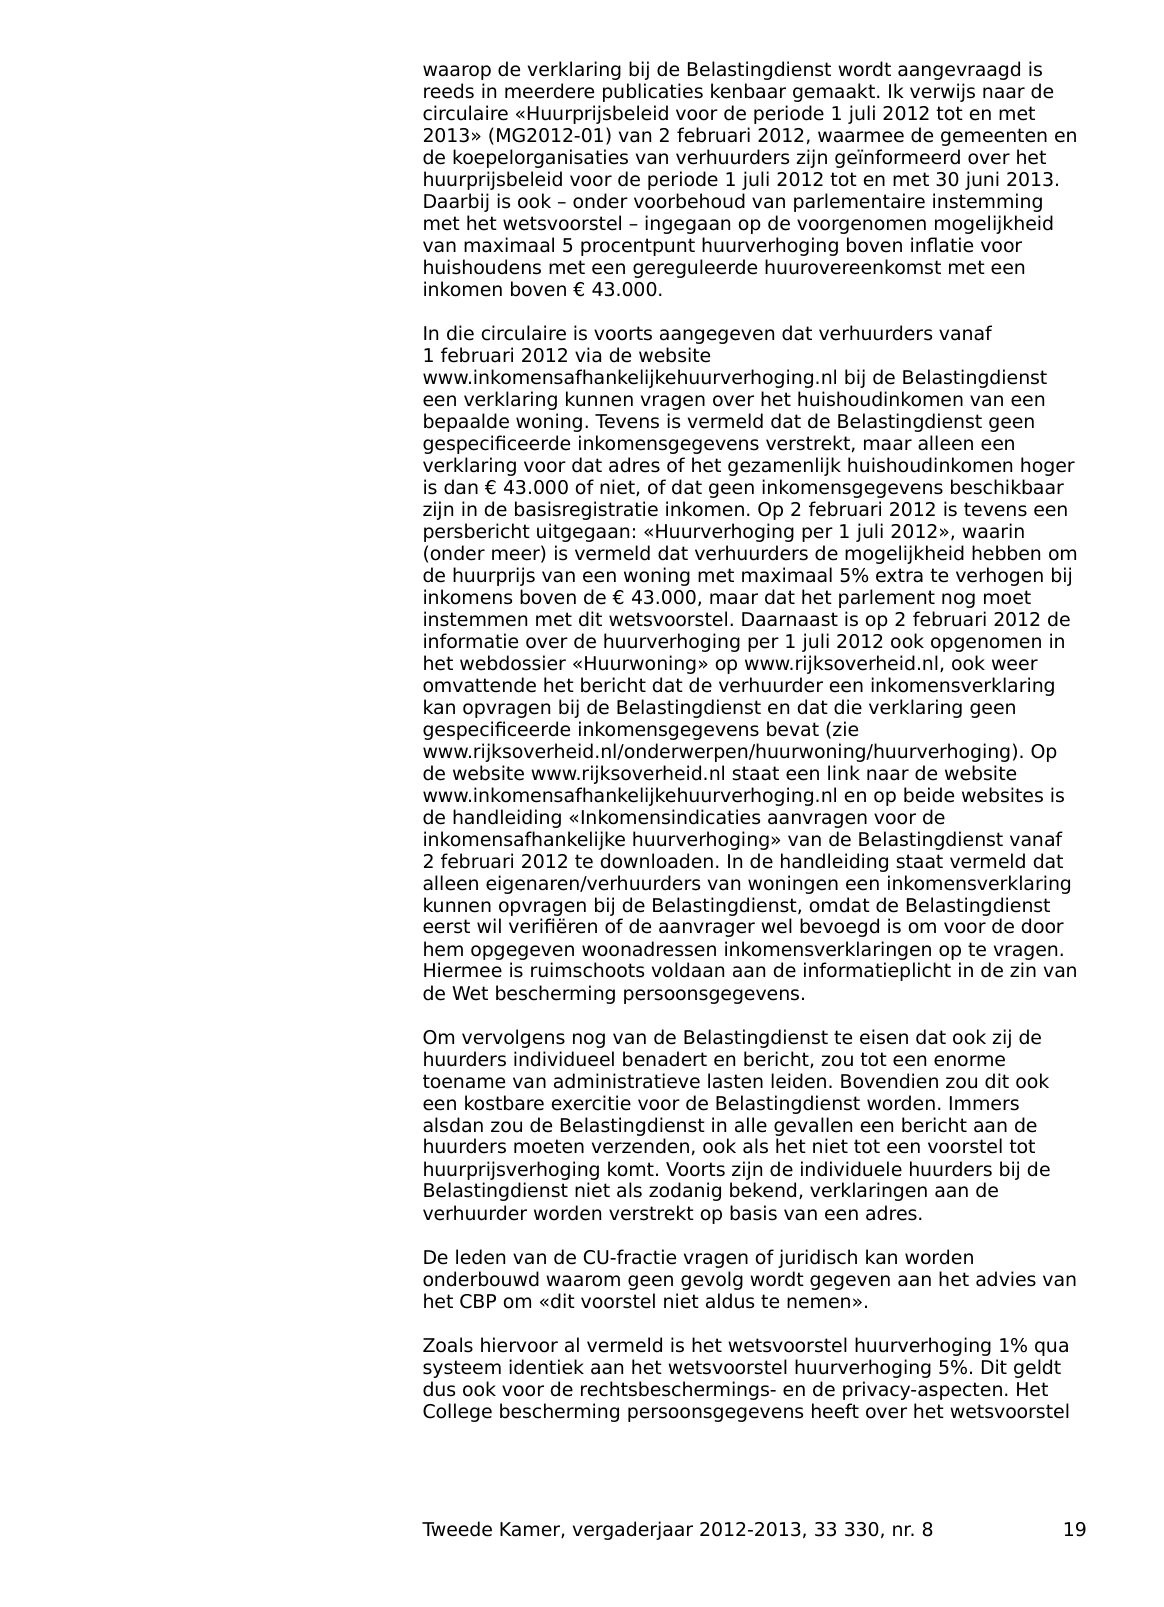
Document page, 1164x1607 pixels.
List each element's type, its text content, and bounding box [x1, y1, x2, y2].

text In die circulaire is voorts aangegeven dat verhuurders vanaf 1 februari 2012 via de website www.inkomensafhankelijkehuurverhoging.nl bij de Belastingdienst een verklaring kunnen vragen over het huishoudinkomen van een bepaalde woning. Tevens is vermeld dat de Belastingdienst geen gespecificeerde inkomensgegevens verstrekt, maar alleen een verklaring voor dat adres of het gezamenlijk huishoudinkomen hoger is dan € 43.000 of niet, of dat geen inkomensgegevens beschikbaar zijn in de basisregistratie inkomen. Op 2 februari 2012 is tevens een persbericht uitgegaan: «Huurverhoging per 1 juli 2012», waarin (onder meer) is vermeld dat verhuurders de mogelijkheid hebben om de huurprijs van een woning met maximaal 5% extra te verhogen bij inkomens boven de € 43.000, maar dat het parlement nog moet instemmen met dit wetsvoorstel. Daarnaast is op 2 februari 2012 de informatie over de huurverhoging per 1 juli 2012 ook opgenomen in het webdossier «Huurwoning» op www.rijksoverheid.nl, ook weer omvattende het bericht dat de verhuurder een inkomensverklaring kan opvragen bij de Belastingdienst en dat die verklaring geen gespecificeerde inkomensgegevens bevat (zie www.rijksoverheid.nl/onderwerpen/huurwoning/huurverhoging). Op de website www.rijksoverheid.nl staat een link naar de website www.inkomensafhankelijkehuurverhoging.nl en op beide websites is de handleiding «Inkomensindicaties aanvragen voor de inkomensafhankelijke huurverhoging» van de Belastingdienst vanaf 2 februari 2012 te downloaden. In de handleiding staat vermeld dat alleen eigenaren/verhuurders van woningen een inkomensverklaring kunnen opvragen bij de Belastingdienst, omdat de Belastingdienst eerst wil verifiëren of de aanvrager wel bevoegd is om voor de door hem opgegeven woonadressen inkomensverklaringen op te vragen. Hiermee is ruimschoots voldaan aan de informatieplicht in de zin van de Wet bescherming persoonsgegevens. [422, 323, 1087, 1004]
text De leden van de CU-fractie vragen of juridisch kan worden onderbouwd waarom geen gevolg wordt gegeven aan het advies van het CBP om «dit voorstel niet aldus te nemen». [422, 1247, 1087, 1312]
text Om vervolgens nog van de Belastingdienst te eisen dat ook zij de huurders individueel benadert en bericht, zou tot een enorme toename van administratieve lasten leiden. Bovendien zou dit ook een kostbare exercitie voor de Belastingdienst worden. Immers alsdan zou de Belastingdienst in alle gevallen een bericht aan de huurders moeten verzenden, ook als het niet tot een voorstel tot huurprijsverhoging komt. Voorts zijn de individuele huurders bij de Belastingdienst niet als zodanig bekend, verklaringen aan de verhuurder worden verstrekt op basis van een adres. [422, 1027, 1087, 1224]
text Zoals hiervoor al vermeld is het wetsvoorstel huurverhoging 1% qua systeem identiek aan het wetsvoorstel huurverhoging 5%. Dit geldt dus ook voor de rechtsbeschermings- en de privacy-aspecten. Het College bescherming persoonsgegevens heeft over het wetsvoorstel [422, 1335, 1087, 1423]
text waarop de verklaring bij de Belastingdienst wordt aangevraagd is reeds in meerdere publicaties kenbaar gemaakt. Ik verwijs naar de circulaire «Huurprijsbeleid voor de periode 1 juli 2012 tot en met 2013» (MG2012-01) van 2 februari 2012, waarmee de gemeenten en de koepelorganisaties van verhuurders zijn geïnformeerd over het huurprijsbeleid voor de periode 1 juli 2012 tot en met 30 juni 2013. Daarbij is ook – onder voorbehoud van parlementaire instemming met het wetsvoorstel – ingegaan op de voorgenomen mogelijkheid van maximaal 5 procentpunt huurverhoging boven inflatie voor huishoudens met een gereguleerde huurovereenkomst met een inkomen boven € 43.000. [422, 59, 1087, 301]
